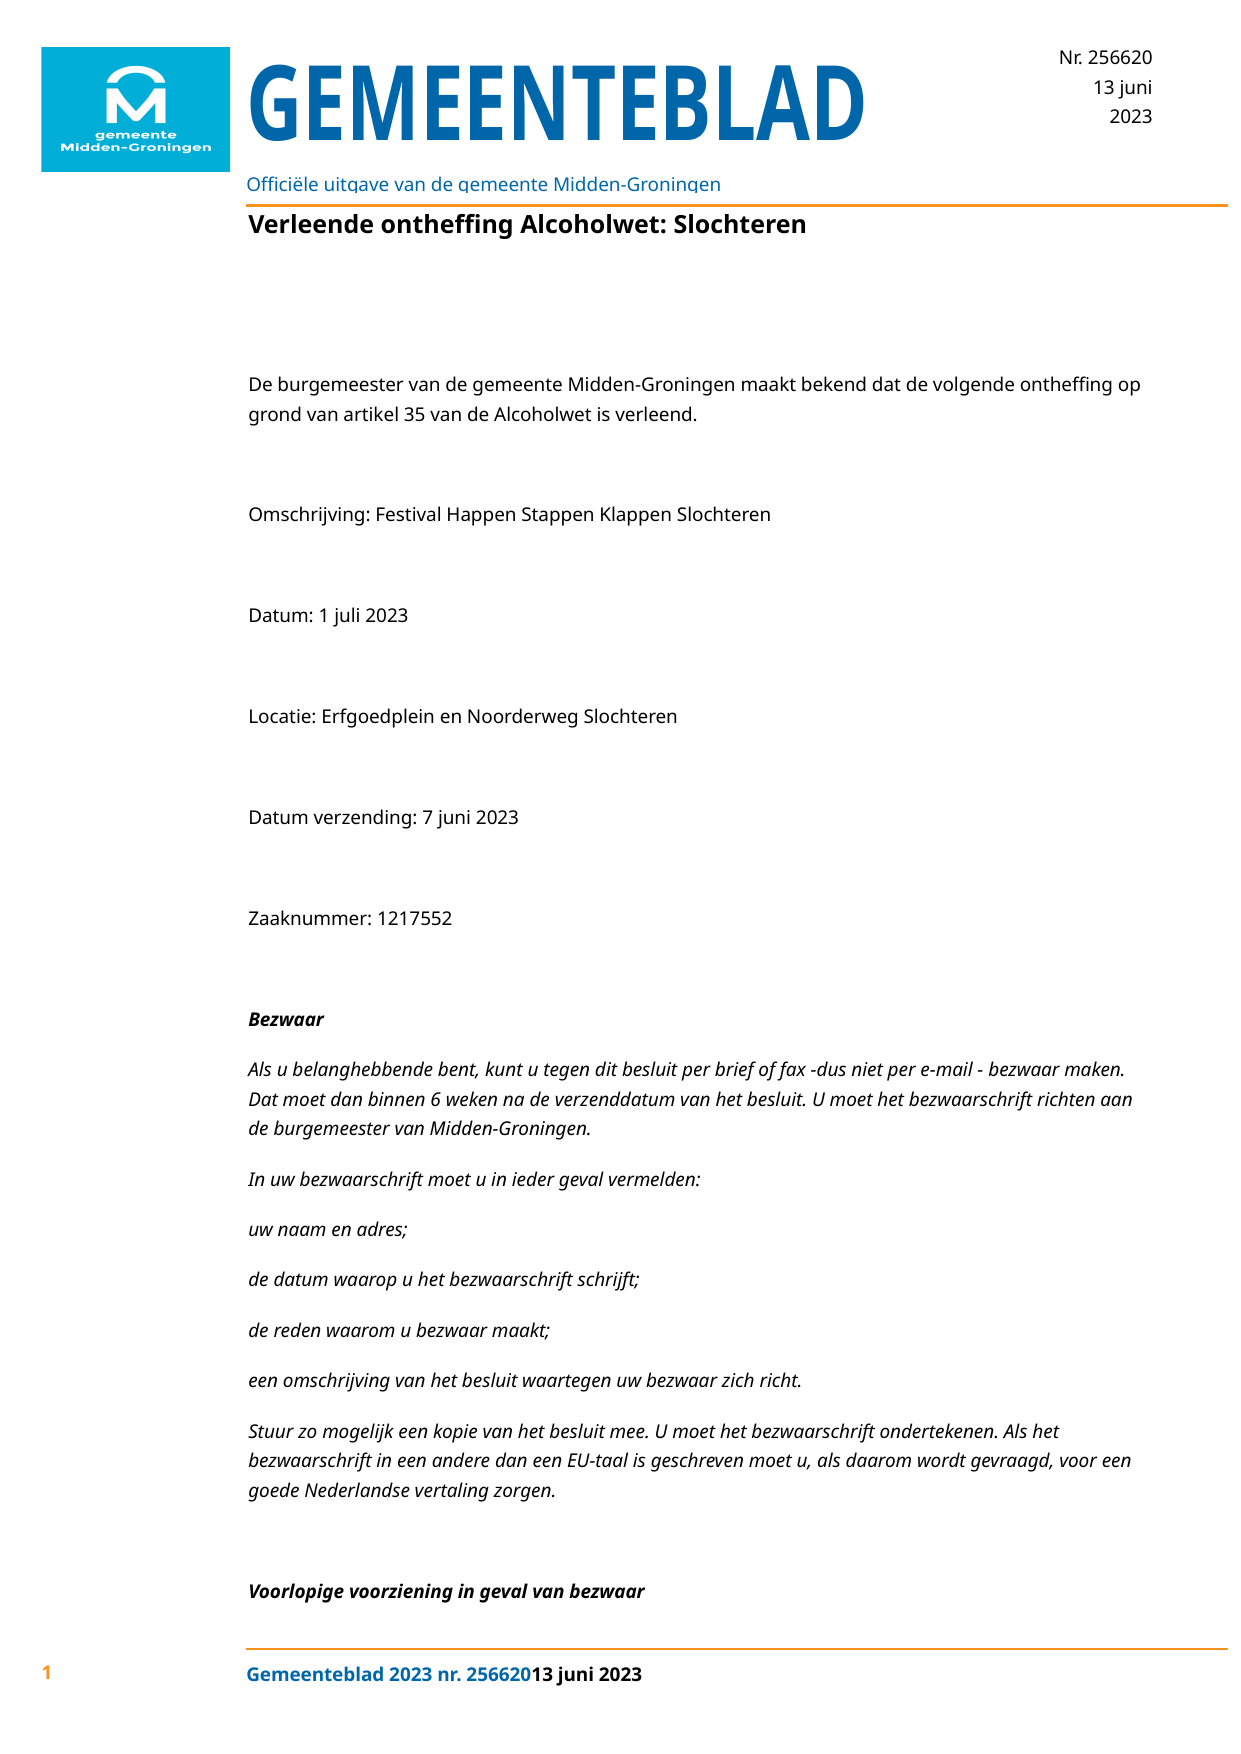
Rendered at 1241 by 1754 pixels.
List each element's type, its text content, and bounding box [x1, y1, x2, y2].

text Voorlopige voorziening in geval van bezwaar [248, 1578, 1152, 1603]
text Als u belanghebbende bent, kunt u tegen dit besluit per brief of fax -dus niet per e-mail - bezwaar maken. Dat moet dan binnen 6 weken na de verzenddatum van het besluit. U moet het bezwaarschrift richten aan de burgemeester van Midden-Groningen. [248, 1056, 1152, 1141]
text Stuur zo mogelijk een kopie van het besluit mee. U moet het bezwaarschrift ondertekenen. Als het bezwaarschrift in een andere dan een EU-taal is geschreven moet u, als daarom wordt gevraagd, voor een goede Nederlandse vertaling zorgen. [248, 1418, 1152, 1503]
text Datum verzending: 7 juni 2023 [248, 804, 1152, 830]
text Zaaknummer: 1217552 [248, 905, 1152, 931]
text Verleende ontheffing Alcoholwet: Slochteren [248, 207, 1152, 241]
text Omschrijving: Festival Happen Stappen Klappen Slochteren [248, 502, 1152, 527]
text de reden waarom u bezwaar maakt; [248, 1317, 1152, 1343]
text uw naam en adres; [248, 1216, 1152, 1242]
text een omschrijving van het besluit waartegen uw bezwaar zich richt. [248, 1367, 1152, 1393]
text Locatie: Erfgoedplein en Noorderweg Slochteren [248, 703, 1152, 729]
picture [108, 66, 164, 82]
text Bezwaar [248, 1006, 1152, 1031]
picture [184, 146, 190, 153]
text de datum waarop u het bezwaarschrift schrijft; [248, 1267, 1152, 1292]
picture [107, 89, 165, 122]
text In uw bezwaarschrift moet u in ieder geval vermelden: [248, 1166, 1152, 1191]
text Datum: 1 juli 2023 [248, 602, 1152, 628]
text De burgemeester van de gemeente Midden-Groningen maakt bekend dat de volgende ontheffing op grond van artikel 35 van de Alcoholwet is verleend. [248, 371, 1152, 426]
